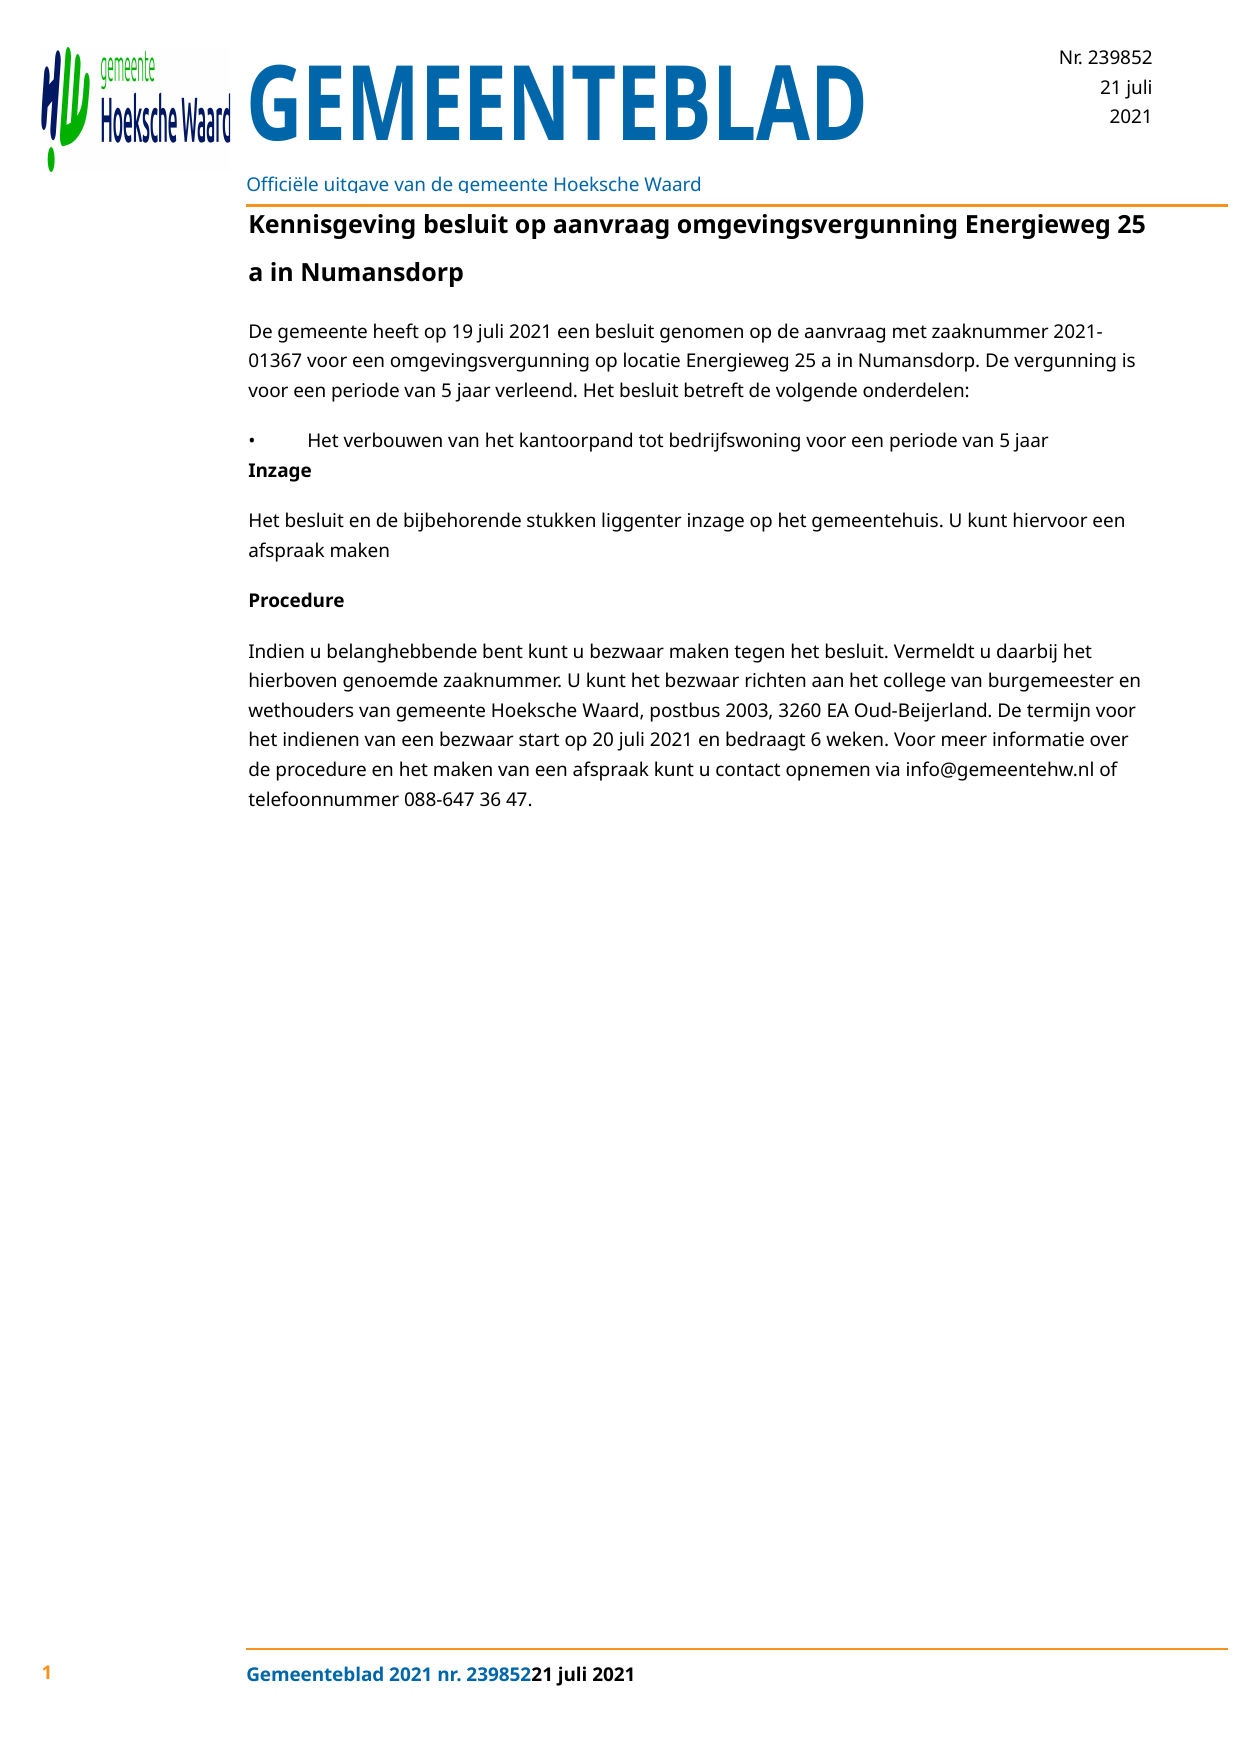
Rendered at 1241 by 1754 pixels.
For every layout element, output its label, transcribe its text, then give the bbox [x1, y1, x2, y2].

text Indien u belanghebbende bent kunt u bezwaar maken tegen het besluit. Vermeldt u daarbij het hierboven genoemde zaaknummer. U kunt het bezwaar richten aan het college van burgemeester en wethouders van gemeente Hoeksche Waard, postbus 2003, 3260 EA Oud-Beijerland. De termijn voor het indienen van een bezwaar start op 20 juli 2021 en bedraagt 6 weken. Voor meer informatie over de procedure en het maken van een afspraak kunt u contact opnemen via info@gemeentehw.nl of telefoonnummer 088-647 36 47. [248, 638, 1152, 812]
text Kennisgeving besluit op aanvraag omgevingsvergunning Energieweg 25 a in Numansdorp [248, 207, 1152, 288]
list Het verbouwen van het kantoorpand tot bedrijfswoning voor een periode van 5 jaar [248, 427, 1152, 453]
text Het besluit en de bijbehorende stukken liggenter inzage op het gemeentehuis. U kunt hiervoor een afspraak maken [248, 507, 1152, 563]
text Inzage [248, 457, 1152, 483]
text Procedure [248, 587, 1152, 613]
picture [41, 47, 231, 172]
text De gemeente heeft op 19 juli 2021 een besluit genomen op de aanvraag met zaaknummer 2021-01367 voor een omgevingsvergunning op locatie Energieweg 25 a in Numansdorp. De vergunning is voor een periode van 5 jaar verleend. Het besluit betreft de volgende onderdelen: [248, 318, 1152, 403]
